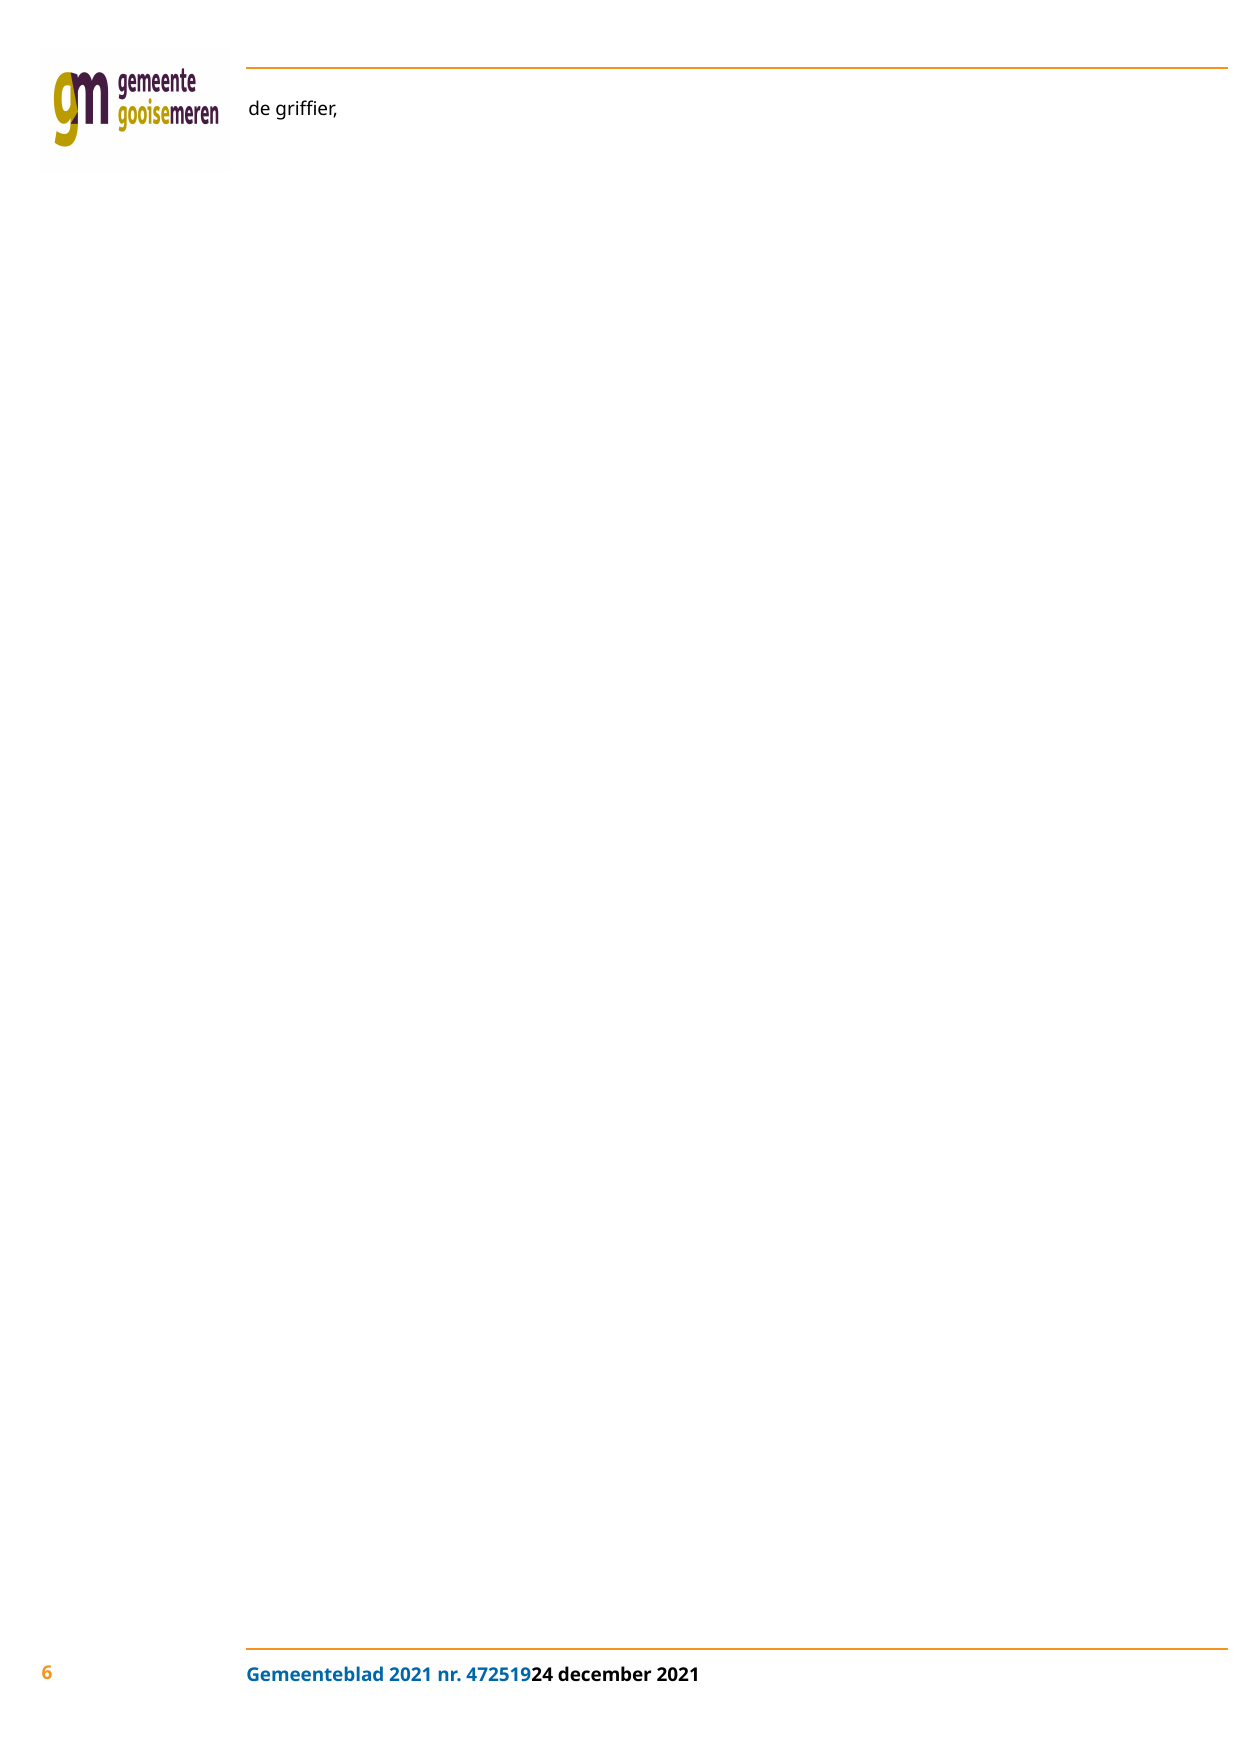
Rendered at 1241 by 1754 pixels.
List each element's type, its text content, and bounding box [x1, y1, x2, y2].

text de griffier, [248, 95, 1152, 121]
picture [41, 47, 231, 172]
